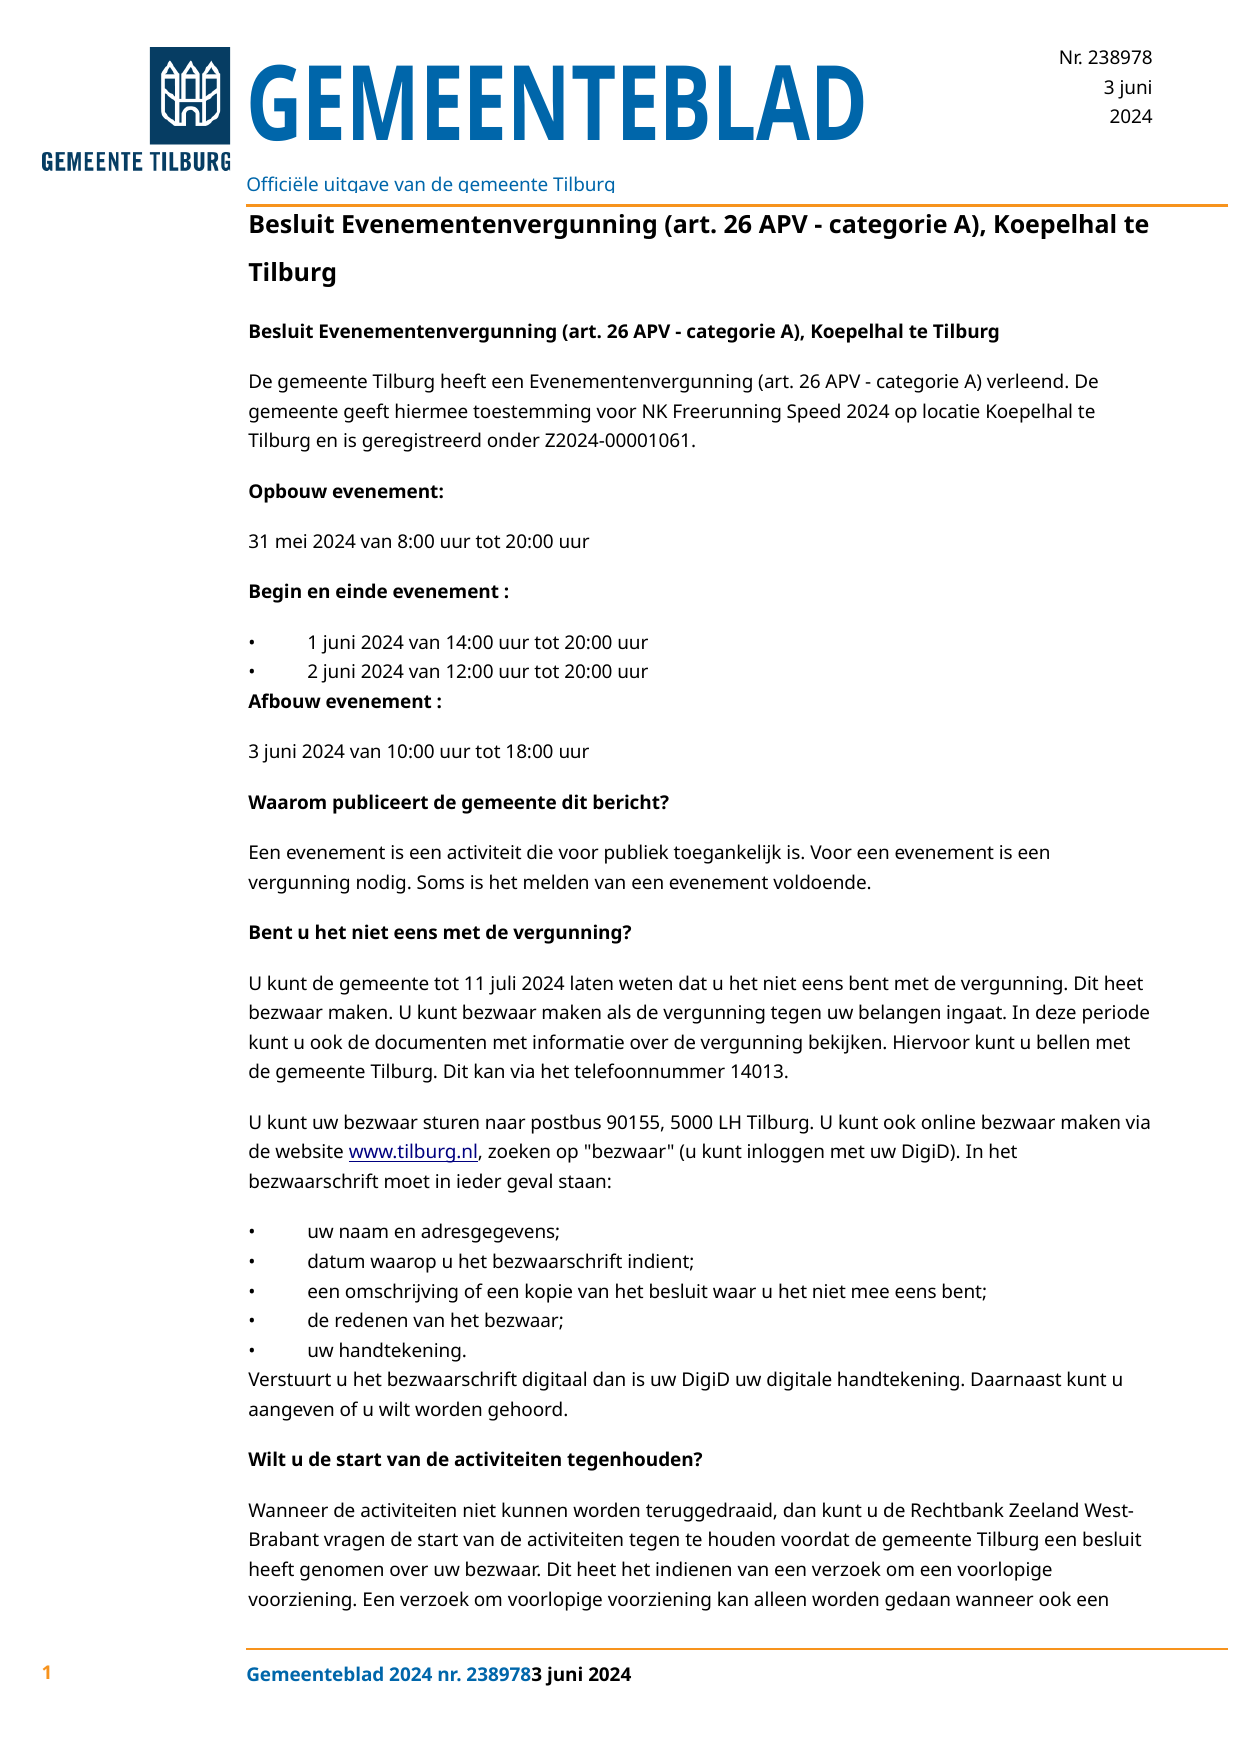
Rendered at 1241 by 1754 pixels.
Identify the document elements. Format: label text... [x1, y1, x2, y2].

text Waarom publiceert de gemeente dit bericht? [248, 789, 1152, 815]
text Afbouw evenement : [248, 688, 1152, 714]
list 1 juni 2024 van 14:00 uur tot 20:00 uur [248, 629, 1152, 655]
text U kunt uw bezwaar sturen naar postbus 90155, 5000 LH Tilburg. U kunt ook online bezwaar maken via de website www.tilburg.nl, zoeken op "bezwaar" (u kunt inloggen met uw DigiD). In het bezwaarschrift moet in ieder geval staan: [248, 1109, 1152, 1194]
text U kunt de gemeente tot 11 juli 2024 laten weten dat u het niet eens bent met de vergunning. Dit heet bezwaar maken. U kunt bezwaar maken als de vergunning tegen uw belangen ingaat. In deze periode kunt u ook de documenten met informatie over de vergunning bekijken. Hiervoor kunt u bellen met de gemeente Tilburg. Dit kan via het telefoonnummer 14013. [248, 970, 1152, 1084]
text Verstuurt u het bezwaarschrift digitaal dan is uw DigiD uw digitale handtekening. Daarnaast kunt u aangeven of u wilt worden gehoord. [248, 1367, 1152, 1422]
text Opbouw evenement: [248, 478, 1152, 504]
text Wilt u de start van de activiteiten tegenhouden? [248, 1447, 1152, 1472]
list uw naam en adresgegevens; [248, 1219, 1152, 1244]
text Besluit Evenementenvergunning (art. 26 APV - categorie A), Koepelhal te Tilburg [248, 207, 1152, 288]
picture [41, 47, 231, 172]
list datum waarop u het bezwaarschrift indient; [248, 1248, 1152, 1274]
text 3 juni 2024 van 10:00 uur tot 18:00 uur [248, 739, 1152, 764]
list de redenen van het bezwaar; [248, 1307, 1152, 1333]
text 31 mei 2024 van 8:00 uur tot 20:00 uur [248, 528, 1152, 554]
text Besluit Evenementenvergunning (art. 26 APV - categorie A), Koepelhal te Tilburg [248, 318, 1152, 344]
text Begin en einde evenement : [248, 579, 1152, 604]
list 2 juni 2024 van 12:00 uur tot 20:00 uur [248, 659, 1152, 684]
text De gemeente Tilburg heeft een Evenementenvergunning (art. 26 APV - categorie A) verleend. De gemeente geeft hiermee toestemming voor NK Freerunning Speed 2024 op locatie Koepelhal te Tilburg en is geregistreerd onder Z2024-00001061. [248, 368, 1152, 453]
list uw handtekening. [248, 1337, 1152, 1363]
list een omschrijving of een kopie van het besluit waar u het niet mee eens bent; [248, 1278, 1152, 1304]
text Wanneer de activiteiten niet kunnen worden teruggedraaid, dan kunt u de Rechtbank Zeeland West-Brabant vragen de start van de activiteiten tegen te houden voordat de gemeente Tilburg een besluit heeft genomen over uw bezwaar. Dit heet het indienen van een verzoek om een voorlopige voorziening. Een verzoek om voorlopige voorziening kan alleen worden gedaan wanneer ook een [248, 1497, 1152, 1612]
text Een evenement is een activiteit die voor publiek toegankelijk is. Voor een evenement is een vergunning nodig. Soms is het melden van een evenement voldoende. [248, 839, 1152, 895]
text Bent u het niet eens met de vergunning? [248, 919, 1152, 945]
